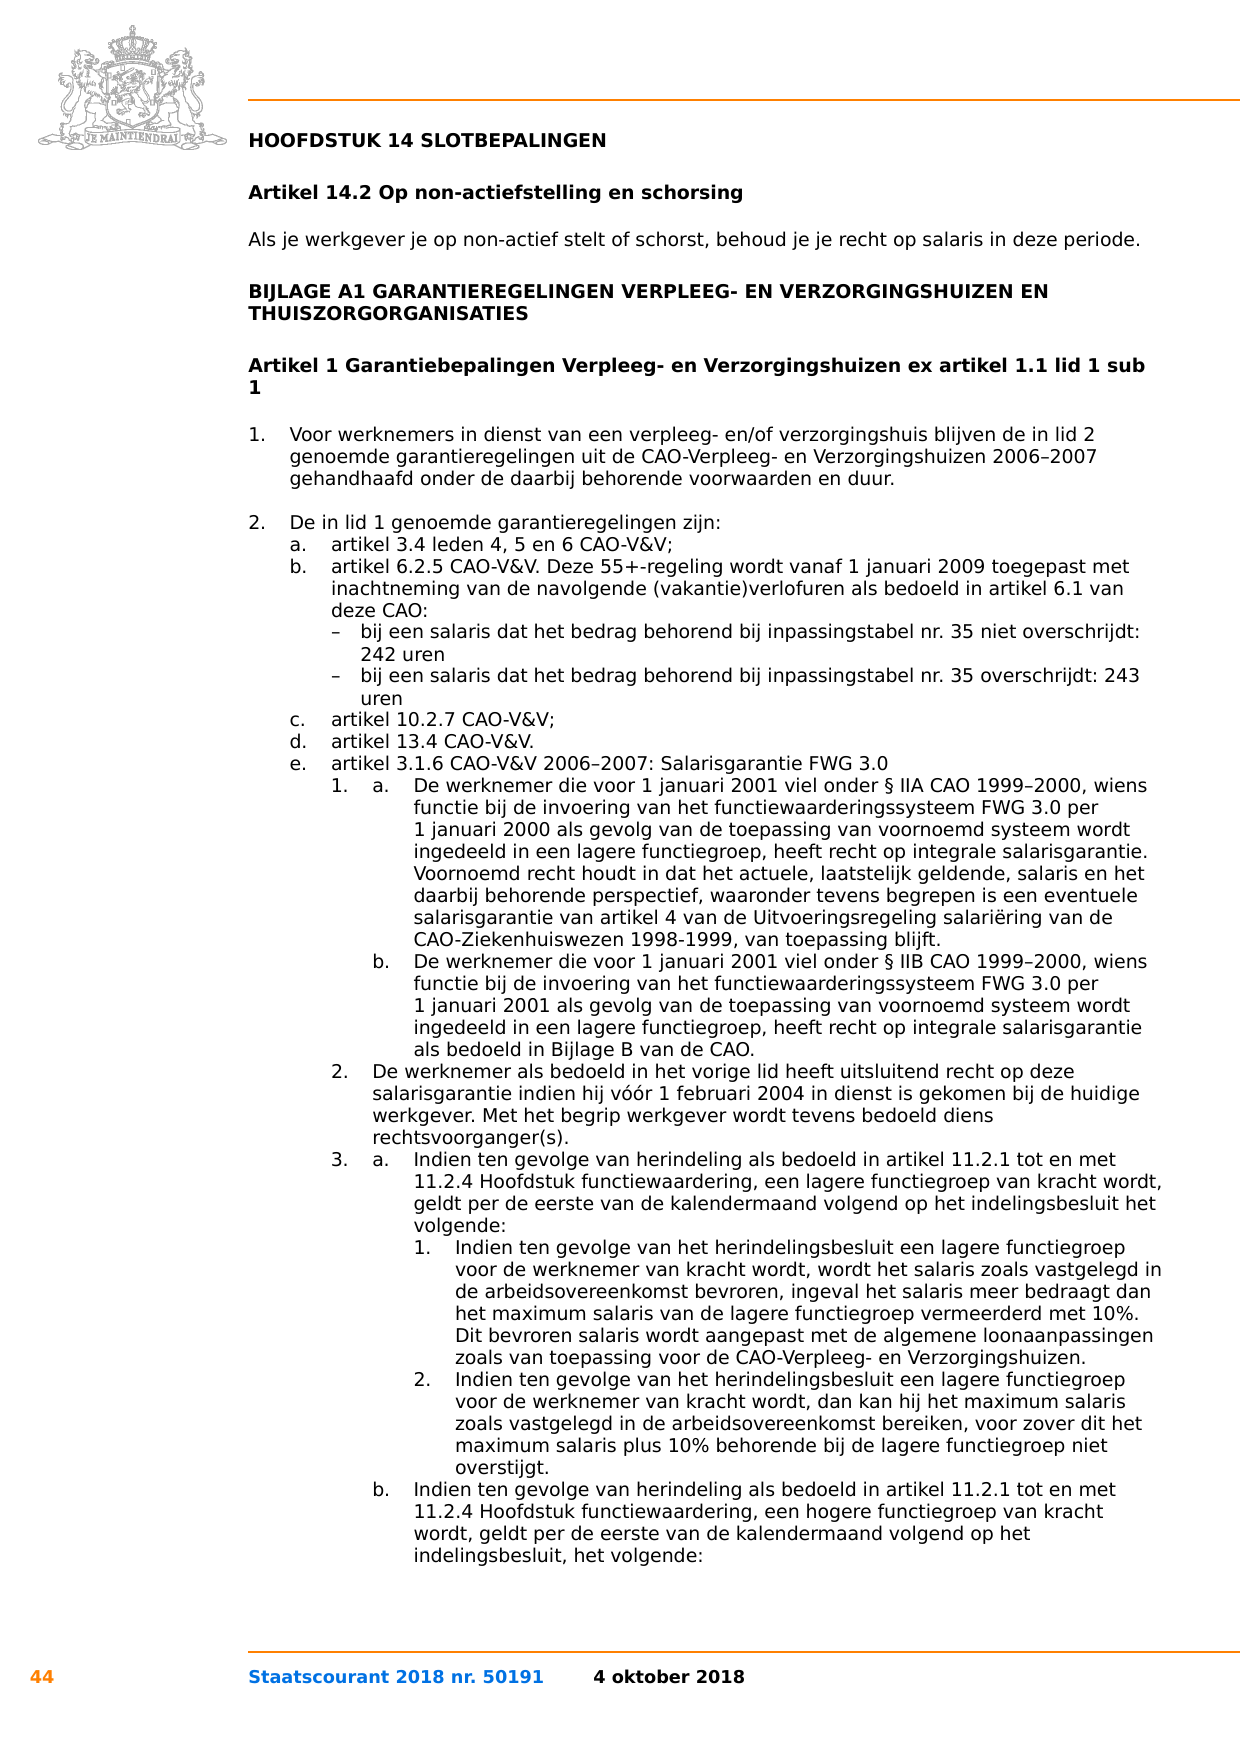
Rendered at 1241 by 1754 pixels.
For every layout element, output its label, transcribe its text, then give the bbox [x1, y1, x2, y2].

picture [38, 25, 227, 150]
text d. artikel 13.4 CAO-V&V. [289, 731, 1163, 753]
text e. artikel 3.1.6 CAO-V&V 2006–2007: Salarisgarantie FWG 3.0 [289, 753, 1163, 775]
subtitle Artikel 14.2 Op non-actiefstelling en schorsing [248, 182, 1163, 204]
text a. artikel 3.4 leden 4, 5 en 6 CAO-V&V; [289, 533, 1163, 556]
text 1. Indien ten gevolge van het herindelingsbesluit een lagere functiegroep voor de werknemer van kracht wordt, wordt het salaris zoals vastgelegd in de arbeidsovereenkomst bevroren, ingeval het salaris meer bedraagt dan het maximum salaris van de lagere functiegroep vermeerderd met 10%. Dit bevroren salaris wordt aangepast met de algemene loonaanpassingen zoals van toepassing voor de CAO-Verpleeg- en Verzorgingshuizen. [413, 1237, 1163, 1369]
subtitle BIJLAGE A1 GARANTIEREGELINGEN VERPLEEG- EN VERZORGINGSHUIZEN EN THUISZORGORGANISATIES [248, 281, 1163, 325]
text – bij een salaris dat het bedrag behorend bij inpassingstabel nr. 35 niet overschrijdt: 242 uren [331, 621, 1163, 665]
text c. artikel 10.2.7 CAO-V&V; [289, 709, 1163, 731]
text 3. a. Indien ten gevolge van herindeling als bedoeld in artikel 11.2.1 tot en met 11.2.4 Hoofdstuk functiewaardering, een lagere functiegroep van kracht wordt, geldt per de eerste van de kalendermaand volgend op het indelingsbesluit het volgende: [331, 1149, 1163, 1237]
subtitle Artikel 1 Garantiebepalingen Verpleeg- en Verzorgingshuizen ex artikel 1.1 lid 1 sub 1 [248, 355, 1163, 399]
text b. artikel 6.2.5 CAO-V&V. Deze 55+-regeling wordt vanaf 1 januari 2009 toegepast met inachtneming van de navolgende (vakantie)verlofuren als bedoeld in artikel 6.1 van deze CAO: [289, 556, 1163, 621]
text 2. De in lid 1 genoemde garantieregelingen zijn: [248, 512, 1163, 533]
text Als je werkgever je op non-actief stelt of schorst, behoud je je recht op salaris in deze periode. [248, 229, 1163, 251]
text b. De werknemer die voor 1 januari 2001 viel onder § IIB CAO 1999–2000, wiens functie bij de invoering van het functiewaarderingssysteem FWG 3.0 per 1 januari 2001 als gevolg van de toepassing van voornoemd systeem wordt ingedeeld in een lagere functiegroep, heeft recht op integrale salarisgarantie als bedoeld in Bijlage B van de CAO. [372, 951, 1163, 1061]
text – bij een salaris dat het bedrag behorend bij inpassingstabel nr. 35 overschrijdt: 243 uren [331, 665, 1163, 709]
subtitle HOOFDSTUK 14 SLOTBEPALINGEN [248, 130, 1163, 152]
text 2. De werknemer als bedoeld in het vorige lid heeft uitsluitend recht op deze salarisgarantie indien hij vóór 1 februari 2004 in dienst is gekomen bij de huidige werkgever. Met het begrip werkgever wordt tevens bedoeld diens rechtsvoorganger(s). [331, 1061, 1163, 1149]
text 1. a. De werknemer die voor 1 januari 2001 viel onder § IIA CAO 1999–2000, wiens functie bij de invoering van het functiewaarderingssysteem FWG 3.0 per 1 januari 2000 als gevolg van de toepassing van voornoemd systeem wordt ingedeeld in een lagere functiegroep, heeft recht op integrale salarisgarantie. Voornoemd recht houdt in dat het actuele, laatstelijk geldende, salaris en het daarbij behorende perspectief, waaronder tevens begrepen is een eventuele salarisgarantie van artikel 4 van de Uitvoeringsregeling salariëring van de CAO-Ziekenhuiswezen 1998-1999, van toepassing blijft. [331, 775, 1163, 951]
text 2. Indien ten gevolge van het herindelingsbesluit een lagere functiegroep voor de werknemer van kracht wordt, dan kan hij het maximum salaris zoals vastgelegd in de arbeidsovereenkomst bereiken, voor zover dit het maximum salaris plus 10% behorende bij de lagere functiegroep niet overstijgt. [413, 1369, 1163, 1479]
text b. Indien ten gevolge van herindeling als bedoeld in artikel 11.2.1 tot en met 11.2.4 Hoofdstuk functiewaardering, een hogere functiegroep van kracht wordt, geldt per de eerste van de kalendermaand volgend op het indelingsbesluit, het volgende: [372, 1479, 1163, 1567]
text 1. Voor werknemers in dienst van een verpleeg- en/of verzorgingshuis blijven de in lid 2 genoemde garantieregelingen uit de CAO-Verpleeg- en Verzorgingshuizen 2006–2007 gehandhaafd onder de daarbij behorende voorwaarden en duur. [248, 424, 1163, 490]
